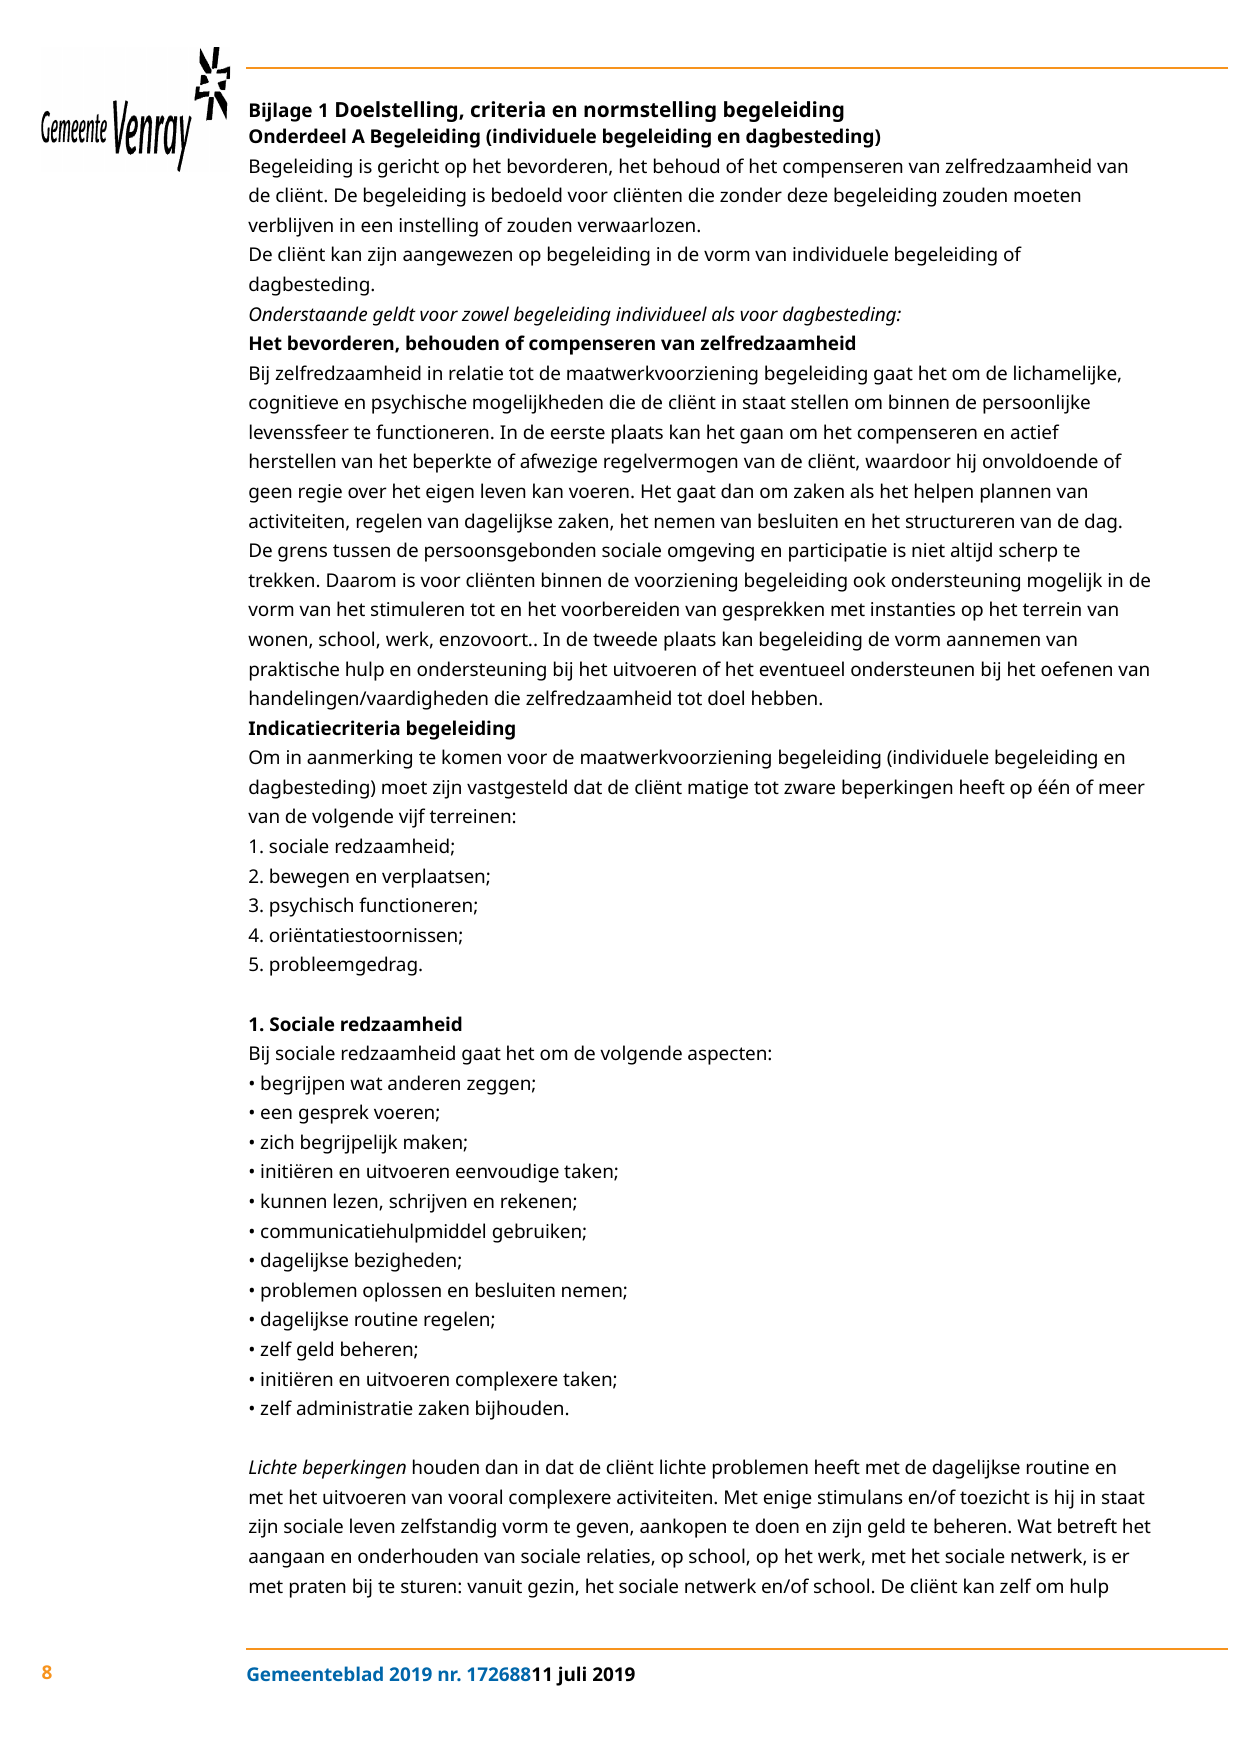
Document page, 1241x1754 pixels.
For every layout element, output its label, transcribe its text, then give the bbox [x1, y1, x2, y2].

text Lichte beperkingen houden dan in dat de cliënt lichte problemen heeft met de dagelijkse routine en met het uitvoeren van vooral complexere activiteiten. Met enige stimulans en/of toezicht is hij in staat zijn sociale leven zelfstandig vorm te geven, aankopen te doen en zijn geld te beheren. Wat betreft het aangaan en onderhouden van sociale relaties, op school, op het werk, met het sociale netwerk, is er met praten bij te sturen: vanuit gezin, het sociale netwerk en/of school. De cliënt kan zelf om hulp [248, 1454, 1152, 1599]
text • zelf geld beheren; [248, 1336, 1152, 1362]
text Het bevorderen, behouden of compenseren van zelfredzaamheid [248, 330, 1152, 356]
text • begrijpen wat anderen zeggen; [248, 1070, 1152, 1096]
text • zich begrijpelijk maken; [248, 1129, 1152, 1155]
text • communicatiehulpmiddel gebruiken; [248, 1218, 1152, 1244]
text Onderdeel A Begeleiding (individuele begeleiding en dagbesteding) [248, 123, 1152, 149]
text dagbesteding. [248, 271, 1152, 297]
text • initiëren en uitvoeren complexere taken; [248, 1366, 1152, 1392]
text • zelf administratie zaken bijhouden. [248, 1395, 1152, 1421]
text • een gesprek voeren; [248, 1099, 1152, 1125]
text 1. Sociale redzaamheid [248, 1011, 1152, 1037]
text 2. bewegen en verplaatsen; [248, 863, 1152, 889]
text • dagelijkse routine regelen; [248, 1307, 1152, 1332]
text Begeleiding is gericht op het bevorderen, het behoud of het compenseren van zelfredzaamheid van de cliënt. De begeleiding is bedoeld voor cliënten die zonder deze begeleiding zouden moeten verblijven in een instelling of zouden verwaarlozen. [248, 153, 1152, 238]
text 3. psychisch functioneren; [248, 892, 1152, 918]
text • kunnen lezen, schrijven en rekenen; [248, 1188, 1152, 1214]
text Onderstaande geldt voor zowel begeleiding individueel als voor dagbesteding: [248, 301, 1152, 327]
text • initiëren en uitvoeren eenvoudige taken; [248, 1159, 1152, 1184]
text Bijlage 1 Doelstelling, criteria en normstelling begeleiding [248, 95, 1152, 123]
text • problemen oplossen en besluiten nemen; [248, 1277, 1152, 1303]
text De cliënt kan zijn aangewezen op begeleiding in de vorm van individuele begeleiding of [248, 242, 1152, 267]
text 1. sociale redzaamheid; [248, 833, 1152, 859]
text 4. oriëntatiestoornissen; [248, 922, 1152, 948]
text Bij sociale redzaamheid gaat het om de volgende aspecten: [248, 1040, 1152, 1066]
picture [41, 47, 231, 172]
text Indicatiecriteria begeleiding [248, 715, 1152, 741]
text Bij zelfredzaamheid in relatie tot de maatwerkvoorziening begeleiding gaat het om de lichamelijke, cognitieve en psychische mogelijkheden die de cliënt in staat stellen om binnen de persoonlijke levenssfeer te functioneren. In de eerste plaats kan het gaan om het compenseren en actief herstellen van het beperkte of afwezige regelvermogen van de cliënt, waardoor hij onvoldoende of geen regie over het eigen leven kan voeren. Het gaat dan om zaken als het helpen plannen van activiteiten, regelen van dagelijkse zaken, het nemen van besluiten en het structureren van de dag. De grens tussen de persoonsgebonden sociale omgeving en participatie is niet altijd scherp te trekken. Daarom is voor cliënten binnen de voorziening begeleiding ook ondersteuning mogelijk in de vorm van het stimuleren tot en het voorbereiden van gesprekken met instanties op het terrein van wonen, school, werk, enzovoort.. In de tweede plaats kan begeleiding de vorm aannemen van praktische hulp en ondersteuning bij het uitvoeren of het eventueel ondersteunen bij het oefenen van handelingen/vaardigheden die zelfredzaamheid tot doel hebben. [248, 360, 1152, 711]
text • dagelijkse bezigheden; [248, 1247, 1152, 1273]
text 5. probleemgedrag. [248, 952, 1152, 977]
text Om in aanmerking te komen voor de maatwerkvoorziening begeleiding (individuele begeleiding en dagbesteding) moet zijn vastgesteld dat de cliënt matige tot zware beperkingen heeft op één of meer van de volgende vijf terreinen: [248, 744, 1152, 829]
